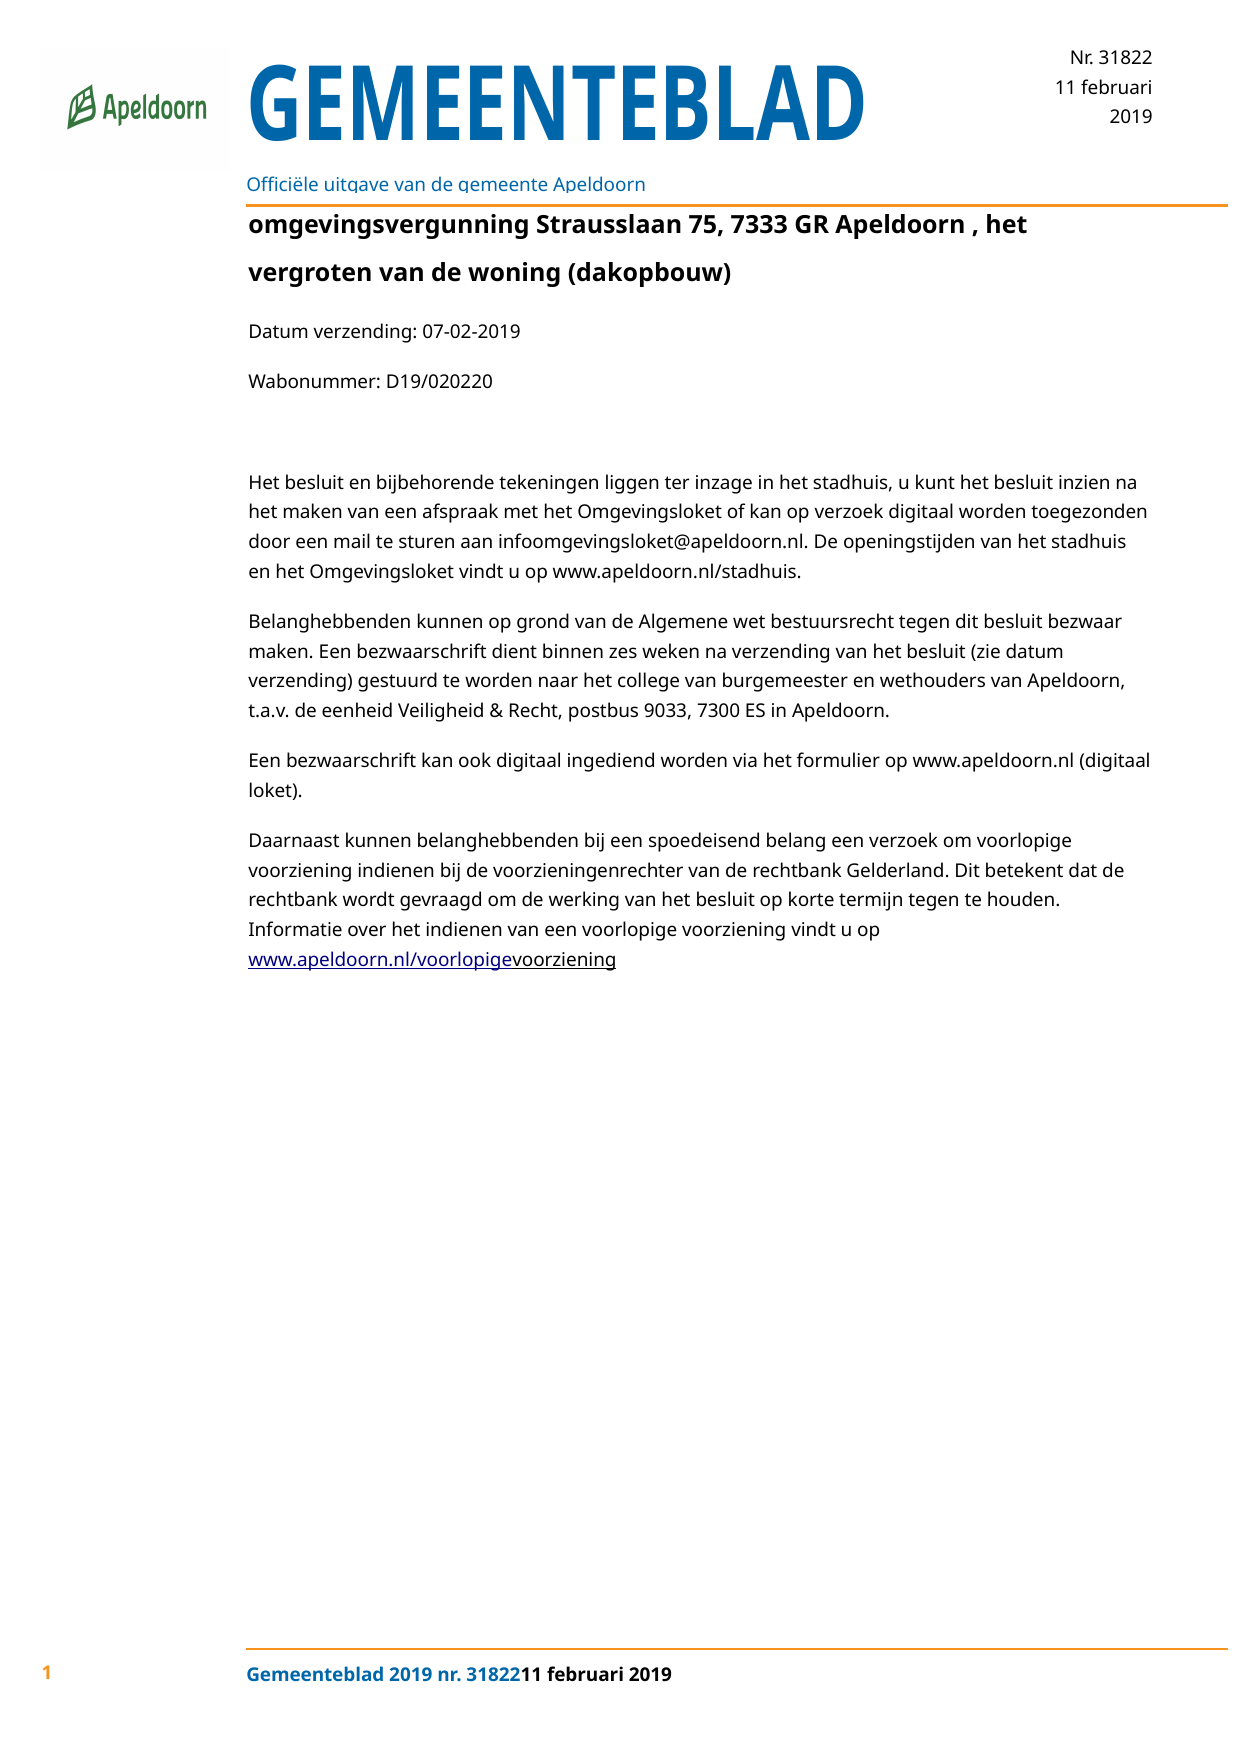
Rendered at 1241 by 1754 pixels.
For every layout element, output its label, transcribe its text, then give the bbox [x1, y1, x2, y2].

text Daarnaast kunnen belanghebbenden bij een spoedeisend belang een verzoek om voorlopige voorziening indienen bij de voorzieningenrechter van de rechtbank Gelderland. Dit betekent dat de rechtbank wordt gevraagd om de werking van het besluit op korte termijn tegen te houden. Informatie over het indienen van een voorlopige voorziening vindt u op www.apeldoorn.nl/voorlopigevoorziening [248, 827, 1152, 972]
text omgevingsvergunning Strausslaan 75, 7333 GR Apeldoorn , het vergroten van de woning (dakopbouw) [248, 207, 1152, 288]
text Wabonummer: D19/020220 [248, 368, 1152, 394]
text Het besluit en bijbehorende tekeningen liggen ter inzage in het stadhuis, u kunt het besluit inzien na het maken van een afspraak met het Omgevingsloket of kan op verzoek digitaal worden toegezonden door een mail te sturen aan infoomgevingsloket@apeldoorn.nl. De openingstijden van het stadhuis en het Omgevingsloket vindt u op www.apeldoorn.nl/stadhuis. [248, 469, 1152, 584]
text Belanghebbenden kunnen op grond van de Algemene wet bestuursrecht tegen dit besluit bezwaar maken. Een bezwaarschrift dient binnen zes weken na verzending van het besluit (zie datum verzending) gestuurd te worden naar het college van burgemeester en wethouders van Apeldoorn, t.a.v. de eenheid Veiligheid & Recht, postbus 9033, 7300 ES in Apeldoorn. [248, 608, 1152, 723]
text Datum verzending: 07-02-2019 [248, 318, 1152, 344]
picture [41, 47, 231, 172]
text Een bezwaarschrift kan ook digitaal ingediend worden via het formulier op www.apeldoorn.nl (digitaal loket). [248, 747, 1152, 803]
